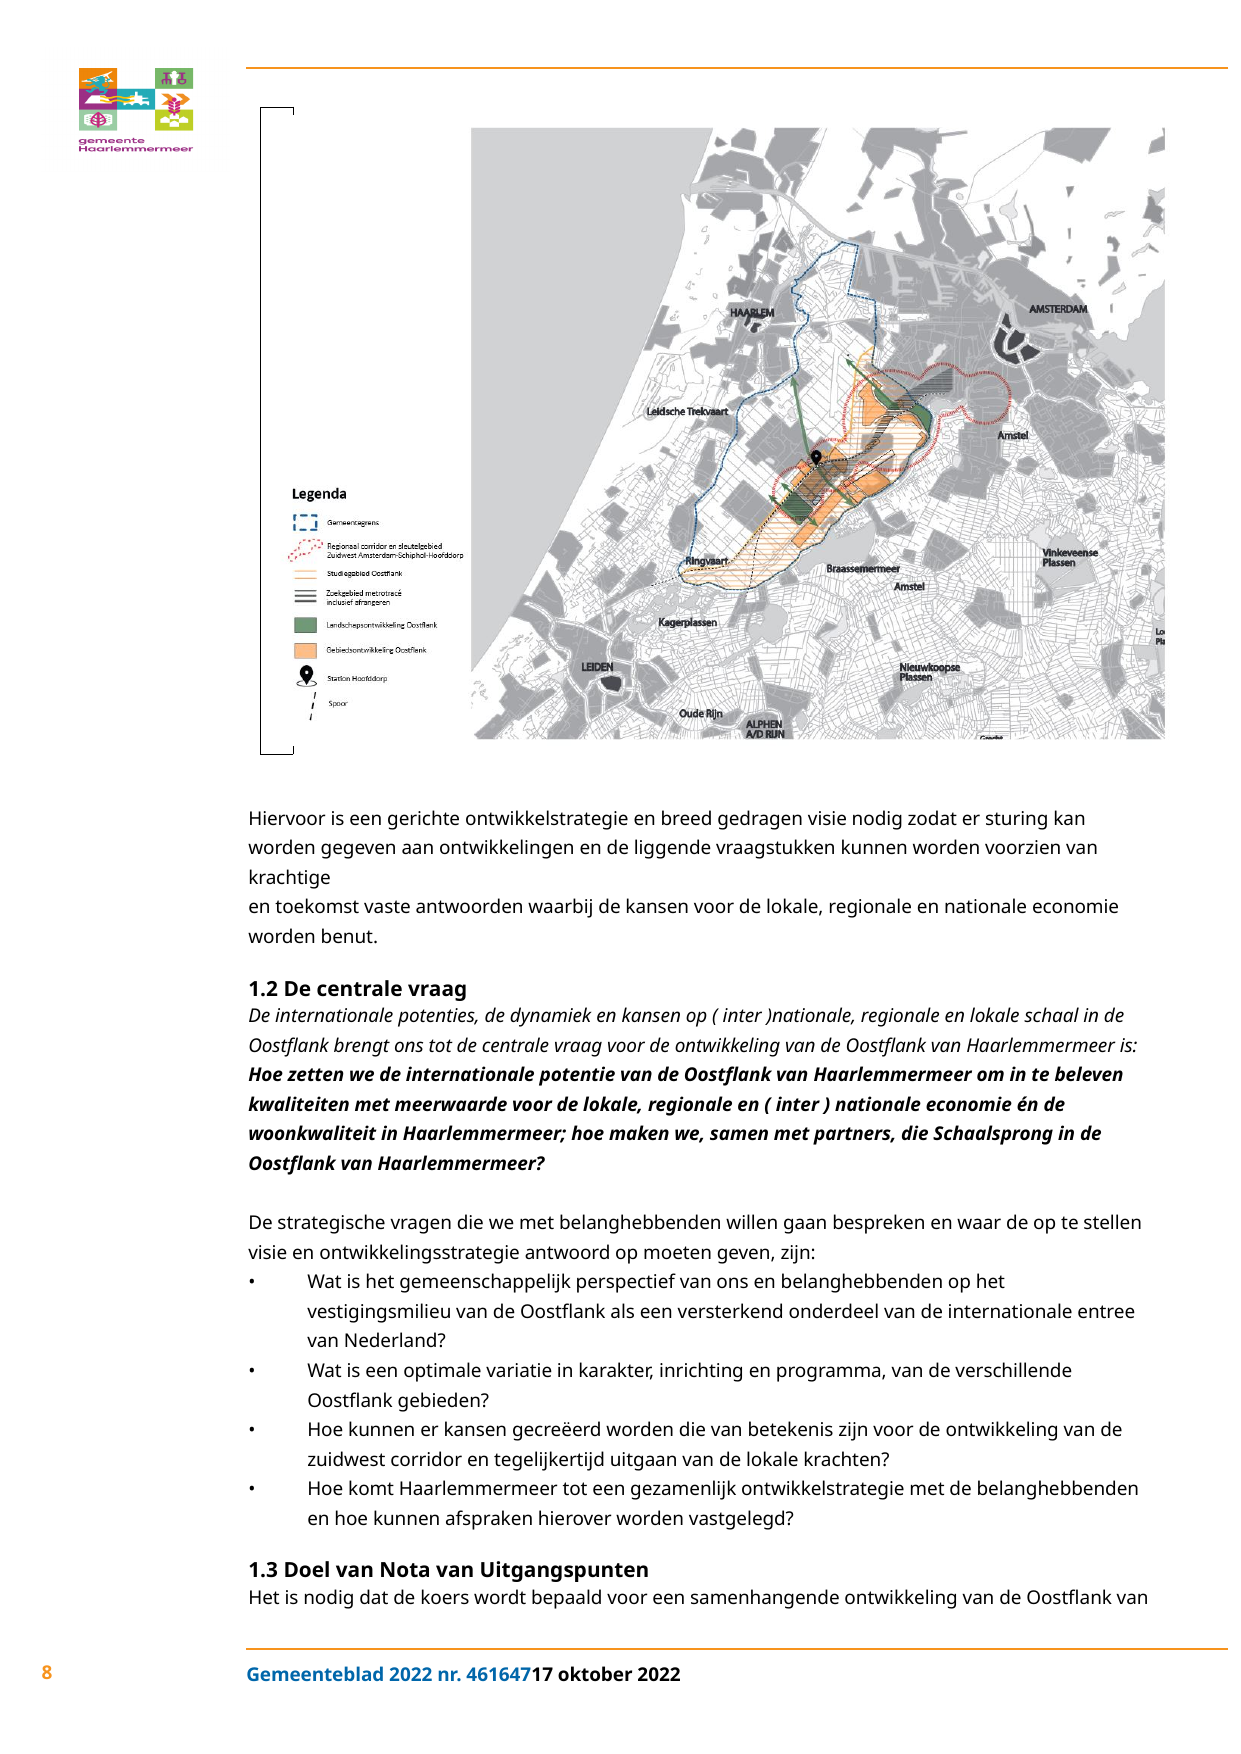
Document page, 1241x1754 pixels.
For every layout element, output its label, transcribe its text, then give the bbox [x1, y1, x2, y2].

list Hoe komt Haarlemmermeer tot een gezamenlijk ontwikkelstrategie met de belanghebbenden en hoe kunnen afspraken hierover worden vastgelegd? [248, 1476, 1152, 1531]
list Wat is het gemeenschappelijk perspectief van ons en belanghebbenden op het vestigingsmilieu van de Oostflank als een versterkend onderdeel van de internationale entree van Nederland? [248, 1268, 1152, 1353]
picture [41, 47, 231, 172]
text en toekomst vaste antwoorden waarbij de kansen voor de lokale, regionale en nationale economie worden benut. [248, 894, 1152, 949]
list Wat is een optimale variatie in karakter, inrichting en programma, van de verschillende Oostflank gebieden? [248, 1357, 1152, 1412]
picture [268, 115, 1173, 746]
text Het is nodig dat de koers wordt bepaald voor een samenhangende ontwikkeling van de Oostflank van [248, 1584, 1152, 1610]
text 1.2 De centrale vraag [248, 974, 1152, 1002]
list Hoe kunnen er kansen gecreëerd worden die van betekenis zijn voor de ontwikkeling van de zuidwest corridor en tegelijkertijd uitgaan van de lokale krachten? [248, 1416, 1152, 1472]
text Hiervoor is een gerichte ontwikkelstrategie en breed gedragen visie nodig zodat er sturing kan worden gegeven aan ontwikkelingen en de liggende vraagstukken kunnen worden voorzien van krachtige [248, 805, 1152, 890]
text 1.3 Doel van Nota van Uitgangspunten [248, 1556, 1152, 1584]
text De internationale potenties, de dynamiek en kansen op ( inter )nationale, regionale en lokale schaal in de Oostflank brengt ons tot de centrale vraag voor de ontwikkeling van de Oostflank van Haarlemmermeer is: Hoe zetten we de internationale potentie van de Oostflank van Haarlemmermeer om in te beleven kwaliteiten met meerwaarde voor de lokale, regionale en ( inter ) nationale economie én de woonkwaliteit in Haarlemmermeer; hoe maken we, samen met partners, die Schaalsprong in de Oostflank van Haarlemmermeer? [248, 1002, 1152, 1176]
text De strategische vragen die we met belanghebbenden willen gaan bespreken en waar de op te stellen visie en ontwikkelingsstrategie antwoord op moeten geven, zijn: [248, 1209, 1152, 1264]
